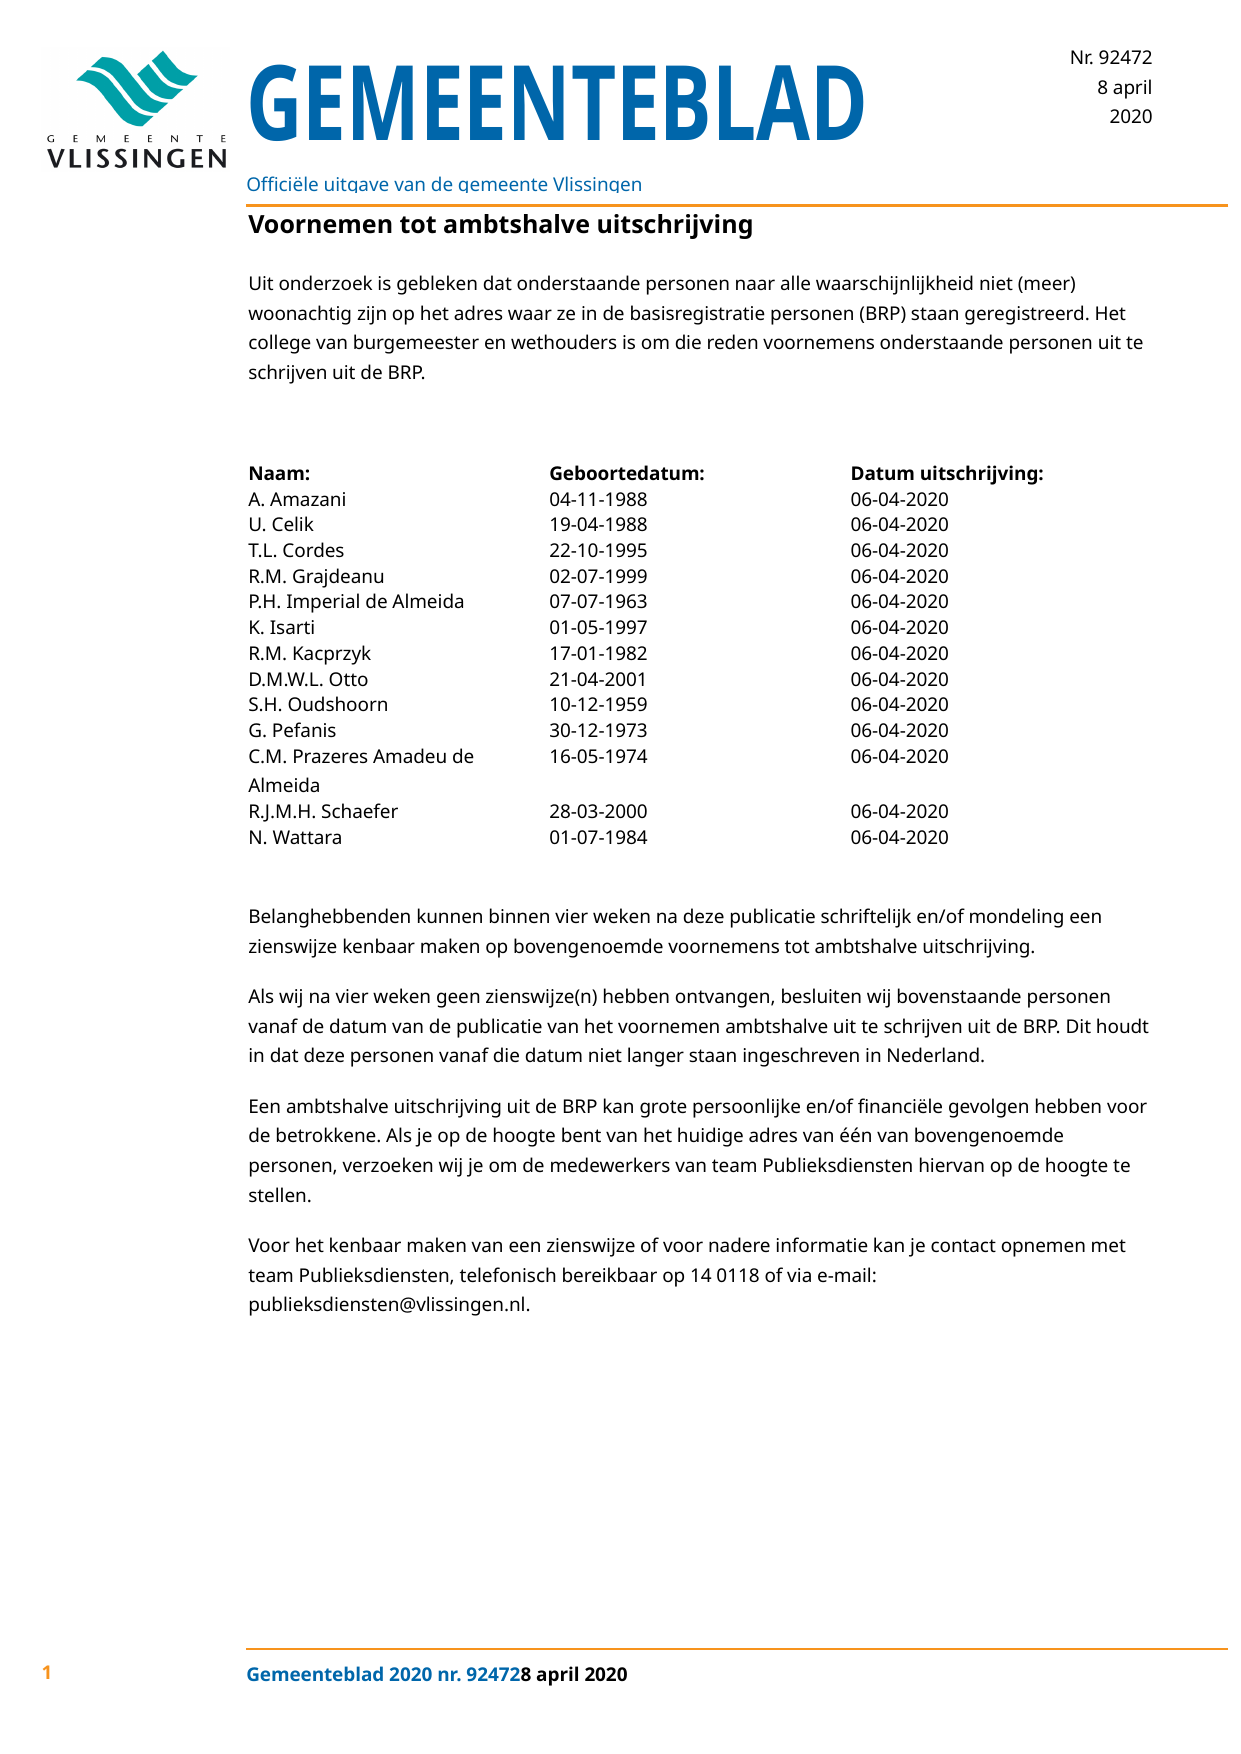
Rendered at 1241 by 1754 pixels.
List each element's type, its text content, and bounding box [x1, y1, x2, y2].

text Een ambtshalve uitschrijving uit de BRP kan grote persoonlijke en/of financiële gevolgen hebben voor de betrokkene. Als je op de hoogte bent van het huidige adres van één van bovengenoemde personen, verzoeken wij je om de medewerkers van team Publieksdiensten hiervan op de hoogte te stellen. [248, 1093, 1152, 1207]
table_cell 06-04-2020 [850, 743, 1152, 798]
table_cell P.H. Imperial de Almeida [248, 589, 549, 614]
table_cell 06-04-2020 [850, 589, 1152, 614]
table_cell 19-04-1988 [549, 511, 850, 537]
table_cell D.M.W.L. Otto [248, 666, 549, 692]
table_header Datum uitschrijving: [850, 460, 1152, 486]
table_cell 07-07-1963 [549, 589, 850, 614]
table_cell 01-07-1984 [549, 824, 850, 850]
table_cell 06-04-2020 [850, 486, 1152, 511]
table_cell 02-07-1999 [549, 563, 850, 589]
table_cell 04-11-1988 [549, 486, 850, 511]
table_cell 30-12-1973 [549, 717, 850, 743]
table_cell T.L. Cordes [248, 537, 549, 563]
table_cell R.J.M.H. Schaefer [248, 798, 549, 824]
table_cell U. Celik [248, 511, 549, 537]
table_cell 06-04-2020 [850, 692, 1152, 717]
table_cell A. Amazani [248, 486, 549, 511]
table_cell 06-04-2020 [850, 824, 1152, 850]
table_cell R.M. Kacprzyk [248, 640, 549, 666]
text Als wij na vier weken geen zienswijze(n) hebben ontvangen, besluiten wij bovenstaande personen vanaf de datum van de publicatie van het voornemen ambtshalve uit te schrijven uit de BRP. Dit houdt in dat deze personen vanaf die datum niet langer staan ingeschreven in Nederland. [248, 983, 1152, 1068]
table_cell 06-04-2020 [850, 563, 1152, 589]
table_cell R.M. Grajdeanu [248, 563, 549, 589]
table_cell 01-05-1997 [549, 614, 850, 640]
table_cell 06-04-2020 [850, 537, 1152, 563]
table_cell 10-12-1959 [549, 692, 850, 717]
table_cell 06-04-2020 [850, 614, 1152, 640]
table_cell C.M. Prazeres Amadeu de Almeida [248, 743, 549, 798]
picture [41, 47, 231, 172]
table_cell N. Wattara [248, 824, 549, 850]
table_cell 28-03-2000 [549, 798, 850, 824]
table_cell 06-04-2020 [850, 640, 1152, 666]
table_cell S.H. Oudshoorn [248, 692, 549, 717]
text Voornemen tot ambtshalve uitschrijving [248, 207, 1152, 241]
table_cell K. Isarti [248, 614, 549, 640]
table_header Geboortedatum: [549, 460, 850, 486]
table_cell 21-04-2001 [549, 666, 850, 692]
text Uit onderzoek is gebleken dat onderstaande personen naar alle waarschijnlijkheid niet (meer) woonachtig zijn op het adres waar ze in de basisregistratie personen (BRP) staan geregistreerd. Het college van burgemeester en wethouders is om die reden voornemens onderstaande personen uit te schrijven uit de BRP. [248, 270, 1152, 385]
table_cell 22-10-1995 [549, 537, 850, 563]
table_cell 06-04-2020 [850, 666, 1152, 692]
text Voor het kenbaar maken van een zienswijze of voor nadere informatie kan je contact opnemen met team Publieksdiensten, telefonisch bereikbaar op 14 0118 of via e-mail: publieksdiensten@vlissingen.nl. [248, 1232, 1152, 1317]
table_cell 17-01-1982 [549, 640, 850, 666]
table_cell 06-04-2020 [850, 798, 1152, 824]
text Belanghebbenden kunnen binnen vier weken na deze publicatie schriftelijk en/of mondeling een zienswijze kenbaar maken op bovengenoemde voornemens tot ambtshalve uitschrijving. [248, 903, 1152, 959]
table_cell 06-04-2020 [850, 511, 1152, 537]
table_cell G. Pefanis [248, 717, 549, 743]
table_header Naam: [248, 460, 549, 486]
table_cell 16-05-1974 [549, 743, 850, 798]
table_cell 06-04-2020 [850, 717, 1152, 743]
